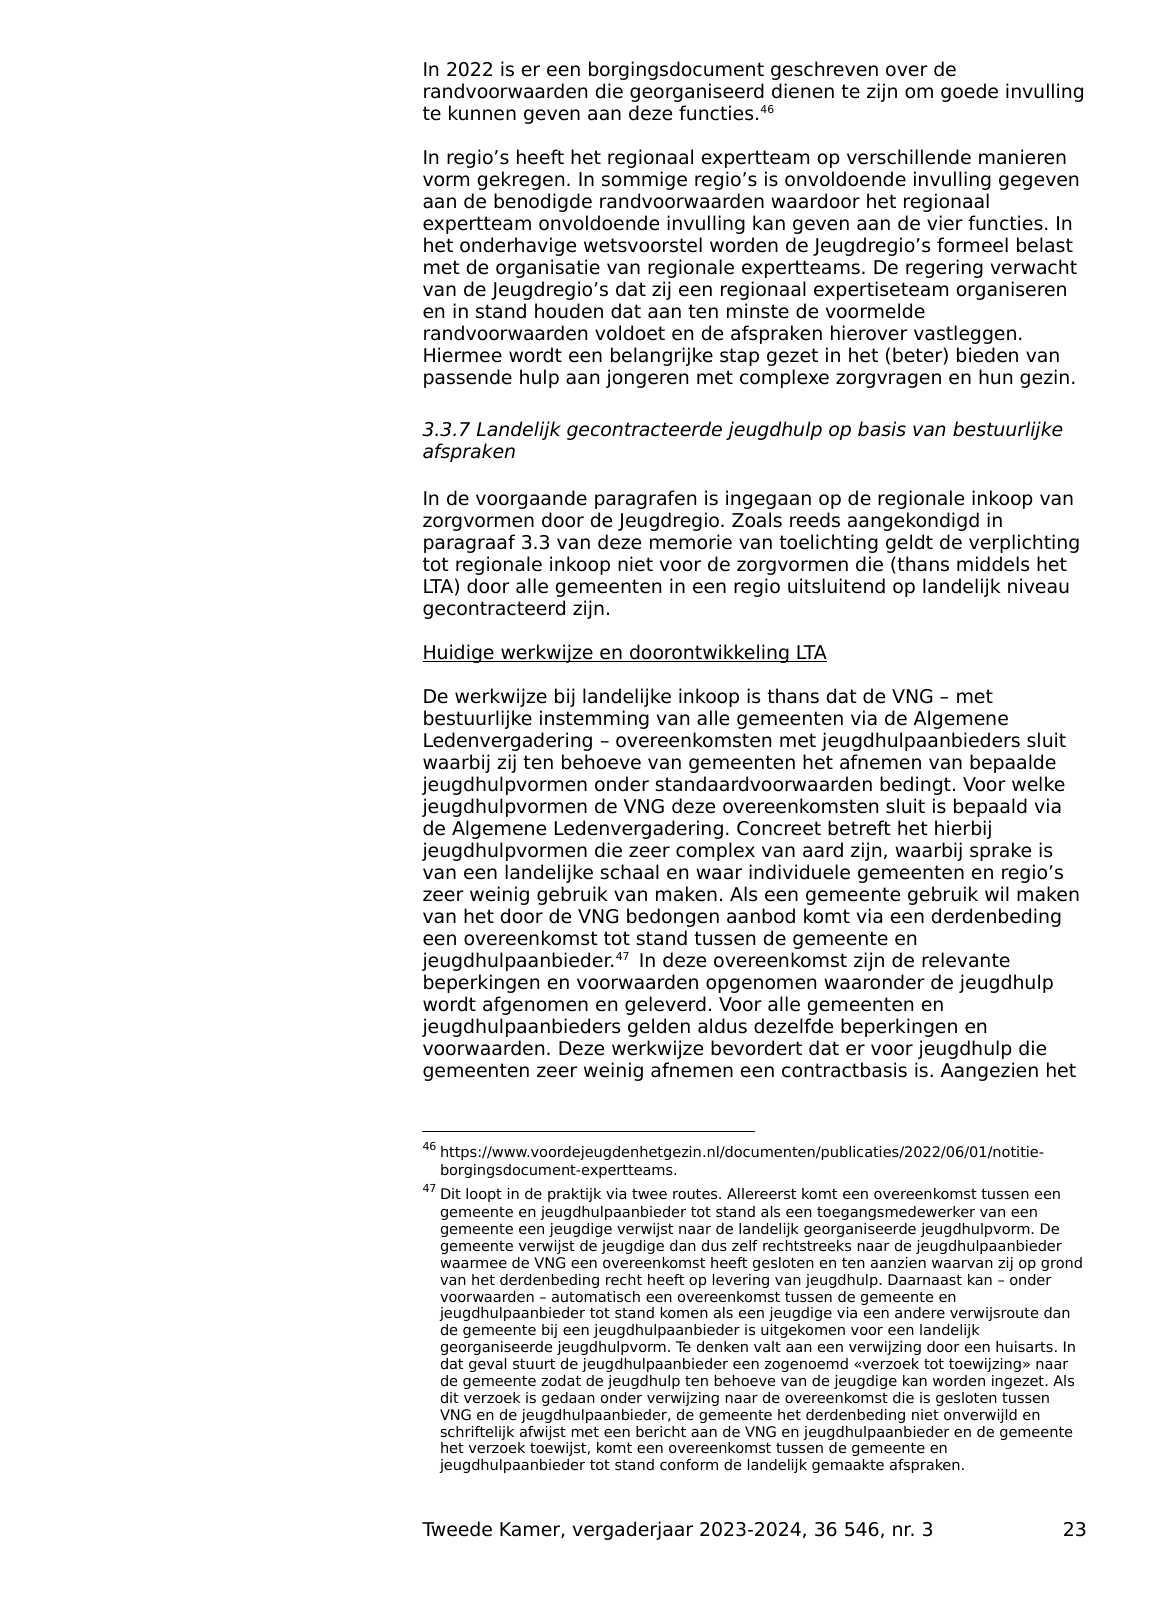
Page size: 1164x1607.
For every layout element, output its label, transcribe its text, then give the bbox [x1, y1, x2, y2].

text Dit loopt in de praktijk via twee routes. Allereerst komt een overeenkomst tussen een gemeente en jeugdhulpaanbieder tot stand als een toegangsmedewerker van een gemeente een jeugdige verwijst naar de landelijk georganiseerde jeugdhulpvorm. De gemeente verwijst de jeugdige dan dus zelf rechtstreeks naar de jeugdhulpaanbieder waarmee de VNG een overeenkomst heeft gesloten en ten aanzien waarvan zij op grond van het derdenbeding recht heeft op levering van jeugdhulp. Daarnaast kan – onder voorwaarden – automatisch een overeenkomst tussen de gemeente en jeugdhulpaanbieder tot stand komen als een jeugdige via een andere verwijsroute dan de gemeente bij een jeugdhulpaanbieder is uitgekomen voor een landelijk georganiseerde jeugdhulpvorm. Te denken valt aan een verwijzing door een huisarts. In dat geval stuurt de jeugdhulpaanbieder een zogenoemd «verzoek tot toewijzing» naar de gemeente zodat de jeugdhulp ten behoeve van de jeugdige kan worden ingezet. Als dit verzoek is gedaan onder verwijzing naar de overeenkomst die is gesloten tussen VNG en de jeugdhulpaanbieder, de gemeente het derdenbeding niet onverwijld en schriftelijk afwijst met een bericht aan de VNG en jeugdhulpaanbieder en de gemeente het verzoek toewijst, komt een overeenkomst tussen de gemeente en jeugdhulpaanbieder tot stand conform de landelijk gemaakte afspraken. [422, 1182, 1087, 1474]
text https://www.voordejeugdenhetgezin.nl/documenten/publicaties/2022/06/01/notitie-borgingsdocument-expertteams. [422, 1140, 1087, 1179]
text In de voorgaande paragrafen is ingegaan op de regionale inkoop van zorgvormen door de Jeugdregio. Zoals reeds aangekondigd in paragraaf 3.3 van deze memorie van toelichting geldt de verplichting tot regionale inkoop niet voor de zorgvormen die (thans middels het LTA) door alle gemeenten in een regio uitsluitend op landelijk niveau gecontracteerd zijn. [422, 488, 1087, 620]
text In 2022 is er een borgingsdocument geschreven over de randvoorwaarden die georganiseerd dienen te zijn om goede invulling te kunnen geven aan deze functies. [422, 59, 1087, 125]
text De werkwijze bij landelijke inkoop is thans dat de VNG – met bestuurlijke instemming van alle gemeenten via de Algemene Ledenvergadering – overeenkomsten met jeugdhulpaanbieders sluit waarbij zij ten behoeve van gemeenten het afnemen van bepaalde jeugdhulpvormen onder standaardvoorwaarden bedingt. Voor welke jeugdhulpvormen de VNG deze overeenkomsten sluit is bepaald via de Algemene Ledenvergadering. Concreet betreft het hierbij jeugdhulpvormen die zeer complex van aard zijn, waarbij sprake is van een landelijke schaal en waar individuele gemeenten en regio’s zeer weinig gebruik van maken. Als een gemeente gebruik wil maken van het door de VNG bedongen aanbod komt via een derdenbeding een overeenkomst tot stand tussen de gemeente en jeugdhulpaanbieder. In deze overeenkomst zijn de relevante beperkingen en voorwaarden opgenomen waaronder de jeugdhulp wordt afgenomen en geleverd. Voor alle gemeenten en jeugdhulpaanbieders gelden aldus dezelfde beperkingen en voorwaarden. Deze werkwijze bevordert dat er voor jeugdhulp die gemeenten zeer weinig afnemen een contractbasis is. Aangezien het [422, 686, 1087, 1082]
text In regio’s heeft het regionaal expertteam op verschillende manieren vorm gekregen. In sommige regio’s is onvoldoende invulling gegeven aan de benodigde randvoorwaarden waardoor het regionaal expertteam onvoldoende invulling kan geven aan de vier functies. In het onderhavige wetsvoorstel worden de Jeugdregio’s formeel belast met de organisatie van regionale expertteams. De regering verwacht van de Jeugdregio’s dat zij een regionaal expertiseteam organiseren en in stand houden dat aan ten minste de voormelde randvoorwaarden voldoet en de afspraken hierover vastleggen. Hiermee wordt een belangrijke stap gezet in het (beter) bieden van passende hulp aan jongeren met complexe zorgvragen en hun gezin. [422, 147, 1087, 389]
subtitle Huidige werkwijze en doorontwikkeling LTA [422, 642, 1087, 664]
subtitle 3.3.7 Landelijk gecontracteerde jeugdhulp op basis van bestuurlijke afspraken [422, 419, 1087, 463]
